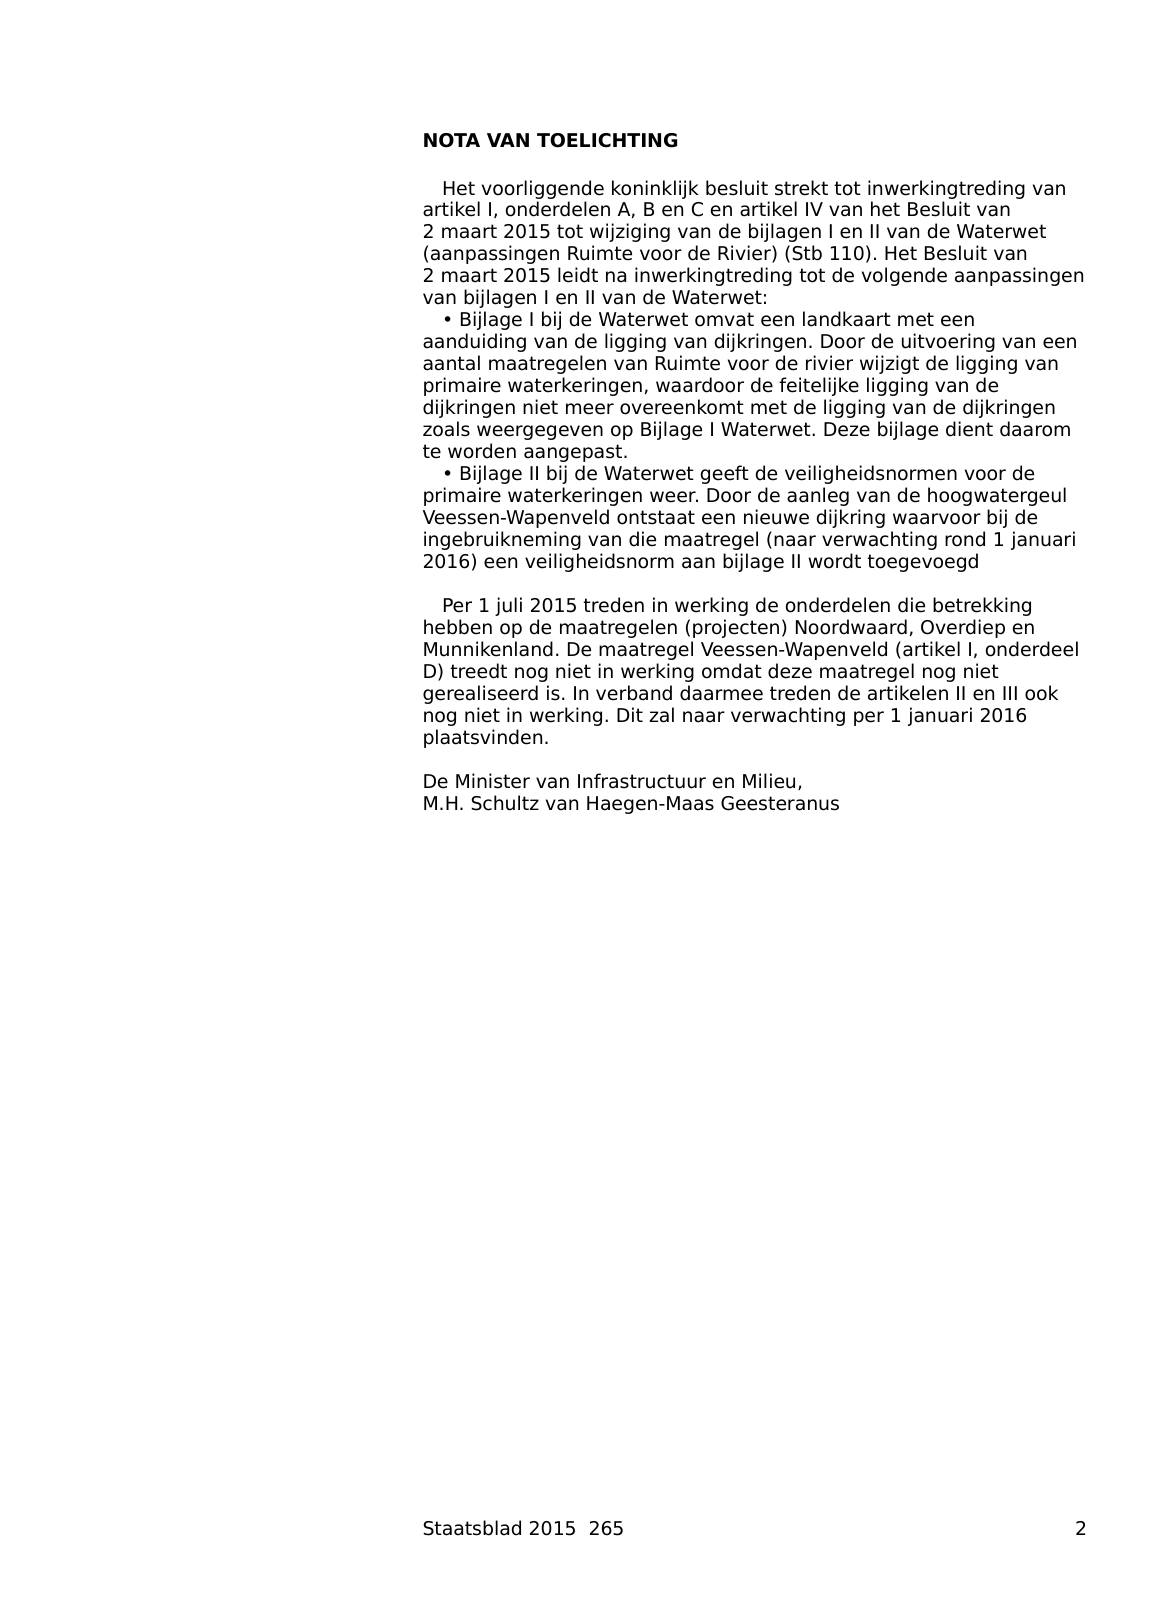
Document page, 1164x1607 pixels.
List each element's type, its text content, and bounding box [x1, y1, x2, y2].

subtitle NOTA VAN TOELICHTING [422, 130, 1087, 152]
text Het voorliggende koninklijk besluit strekt tot inwerkingtreding van artikel I, onderdelen A, B en C en artikel IV van het Besluit van 2 maart 2015 tot wijziging van de bijlagen I en II van de Waterwet (aanpassingen Ruimte voor de Rivier) (Stb 110). Het Besluit van 2 maart 2015 leidt na inwerkingtreding tot de volgende aanpassingen van bijlagen I en II van de Waterwet: [422, 177, 1087, 309]
text De Minister van Infrastructuur en Milieu, M.H. Schultz van Haegen-Maas Geesteranus [422, 771, 1087, 815]
text Per 1 juli 2015 treden in werking de onderdelen die betrekking hebben op de maatregelen (projecten) Noordwaard, Overdiep en Munnikenland. De maatregel Veessen-Wapenveld (artikel I, onderdeel D) treedt nog niet in werking omdat deze maatregel nog niet gerealiseerd is. In verband daarmee treden de artikelen II en III ook nog niet in werking. Dit zal naar verwachting per 1 januari 2016 plaatsvinden. [422, 595, 1087, 749]
text • Bijlage II bij de Waterwet geeft de veiligheidsnormen voor de primaire waterkeringen weer. Door de aanleg van de hoogwatergeul Veessen-Wapenveld ontstaat een nieuwe dijkring waarvoor bij de ingebruikneming van die maatregel (naar verwachting rond 1 januari 2016) een veiligheidsnorm aan bijlage II wordt toegevoegd [422, 463, 1087, 573]
text • Bijlage I bij de Waterwet omvat een landkaart met een aanduiding van de ligging van dijkringen. Door de uitvoering van een aantal maatregelen van Ruimte voor de rivier wijzigt de ligging van primaire waterkeringen, waardoor de feitelijke ligging van de dijkringen niet meer overeenkomt met de ligging van de dijkringen zoals weergegeven op Bijlage I Waterwet. Deze bijlage dient daarom te worden aangepast. [422, 309, 1087, 463]
